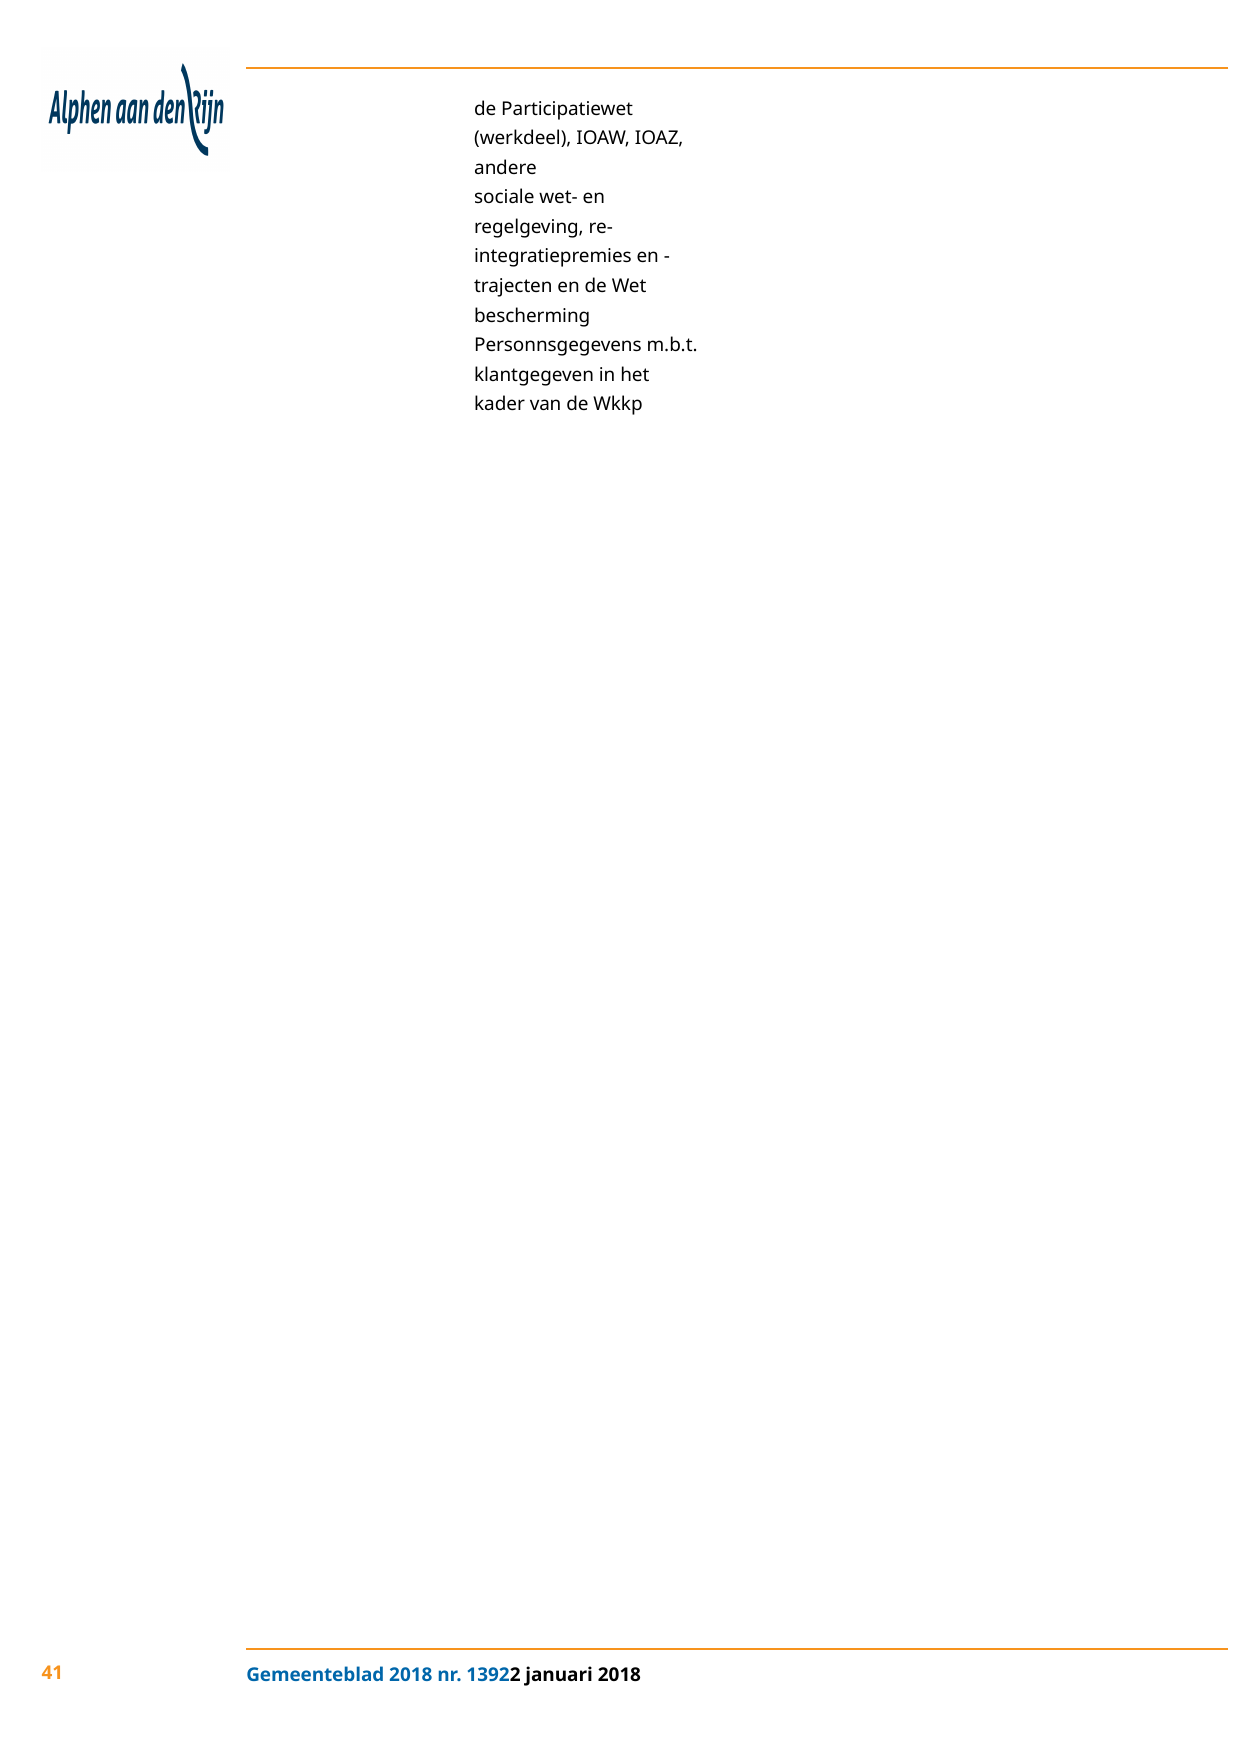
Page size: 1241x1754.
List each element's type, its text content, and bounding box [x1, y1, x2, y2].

table_cell de Participatiewet (werkdeel), IOAW, IOAZ, andere sociale wet- en regelgeving, re-integratiepremies en - trajecten en de Wet bescherming Personnsgegevens m.b.t. klantgegeven in het kader van de Wkkp [474, 95, 700, 416]
table_cell [926, 95, 1152, 416]
picture [41, 47, 231, 172]
table_cell [700, 95, 926, 416]
table_cell [248, 95, 474, 416]
